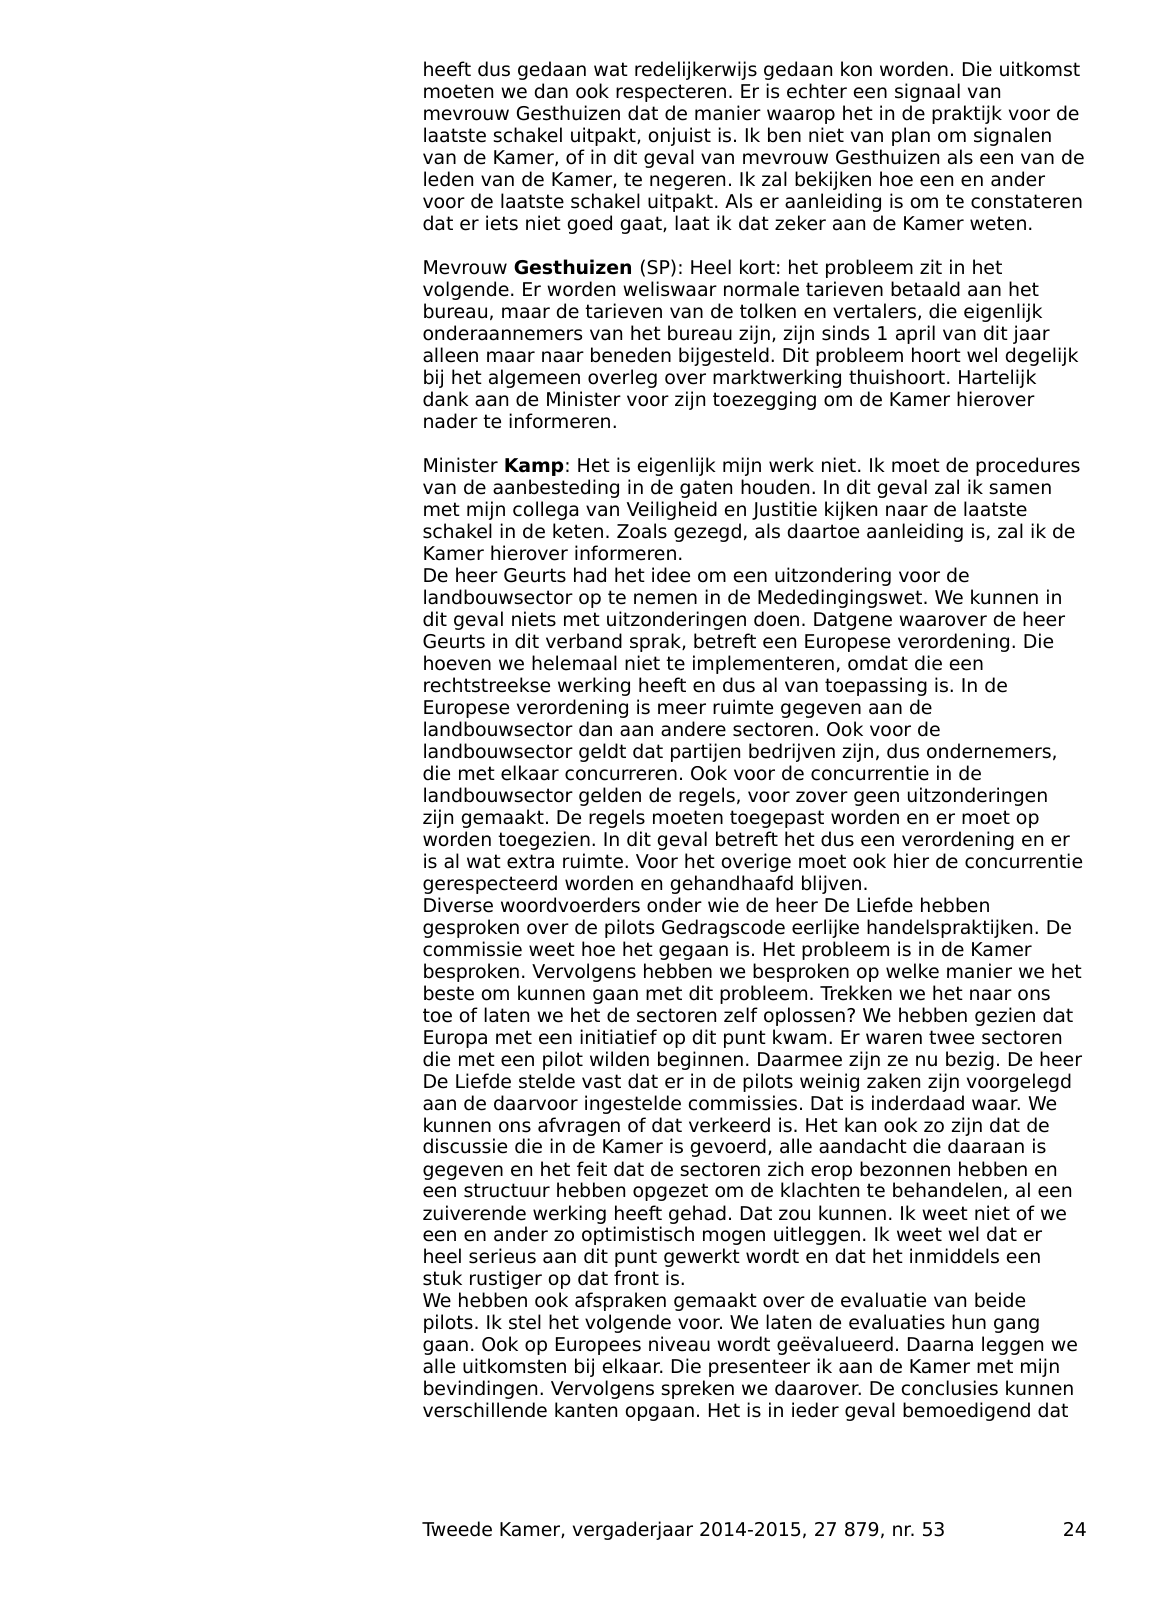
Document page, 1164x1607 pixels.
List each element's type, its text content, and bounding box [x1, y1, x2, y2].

text Mevrouw Gesthuizen (SP): Heel kort: het probleem zit in het volgende. Er worden weliswaar normale tarieven betaald aan het bureau, maar de tarieven van de tolken en vertalers, die eigenlijk onderaannemers van het bureau zijn, zijn sinds 1 april van dit jaar alleen maar naar beneden bijgesteld. Dit probleem hoort wel degelijk bij het algemeen overleg over marktwerking thuishoort. Hartelijk dank aan de Minister voor zijn toezegging om de Kamer hierover nader te informeren. [422, 257, 1087, 433]
text Diverse woordvoerders onder wie de heer De Liefde hebben gesproken over de pilots Gedragscode eerlijke handelspraktijken. De commissie weet hoe het gegaan is. Het probleem is in de Kamer besproken. Vervolgens hebben we besproken op welke manier we het beste om kunnen gaan met dit probleem. Trekken we het naar ons toe of laten we het de sectoren zelf oplossen? We hebben gezien dat Europa met een initiatief op dit punt kwam. Er waren twee sectoren die met een pilot wilden beginnen. Daarmee zijn ze nu bezig. De heer De Liefde stelde vast dat er in de pilots weinig zaken zijn voorgelegd aan de daarvoor ingestelde commissies. Dat is inderdaad waar. We kunnen ons afvragen of dat verkeerd is. Het kan ook zo zijn dat de discussie die in de Kamer is gevoerd, alle aandacht die daaraan is gegeven en het feit dat de sectoren zich erop bezonnen hebben en een structuur hebben opgezet om de klachten te behandelen, al een zuiverende werking heeft gehad. Dat zou kunnen. Ik weet niet of we een en ander zo optimistisch mogen uitleggen. Ik weet wel dat er heel serieus aan dit punt gewerkt wordt en dat het inmiddels een stuk rustiger op dat front is. [422, 895, 1087, 1290]
text heeft dus gedaan wat redelijkerwijs gedaan kon worden. Die uitkomst moeten we dan ook respecteren. Er is echter een signaal van mevrouw Gesthuizen dat de manier waarop het in de praktijk voor de laatste schakel uitpakt, onjuist is. Ik ben niet van plan om signalen van de Kamer, of in dit geval van mevrouw Gesthuizen als een van de leden van de Kamer, te negeren. Ik zal bekijken hoe een en ander voor de laatste schakel uitpakt. Als er aanleiding is om te constateren dat er iets niet goed gaat, laat ik dat zeker aan de Kamer weten. [422, 59, 1087, 235]
text Minister Kamp: Het is eigenlijk mijn werk niet. Ik moet de procedures van de aanbesteding in de gaten houden. In dit geval zal ik samen met mijn collega van Veiligheid en Justitie kijken naar de laatste schakel in de keten. Zoals gezegd, als daartoe aanleiding is, zal ik de Kamer hierover informeren. [422, 455, 1087, 565]
text We hebben ook afspraken gemaakt over de evaluatie van beide pilots. Ik stel het volgende voor. We laten de evaluaties hun gang gaan. Ook op Europees niveau wordt geëvalueerd. Daarna leggen we alle uitkomsten bij elkaar. Die presenteer ik aan de Kamer met mijn bevindingen. Vervolgens spreken we daarover. De conclusies kunnen verschillende kanten opgaan. Het is in ieder geval bemoedigend dat [422, 1290, 1087, 1422]
text De heer Geurts had het idee om een uitzondering voor de landbouwsector op te nemen in de Mededingingswet. We kunnen in dit geval niets met uitzonderingen doen. Datgene waarover de heer Geurts in dit verband sprak, betreft een Europese verordening. Die hoeven we helemaal niet te implementeren, omdat die een rechtstreekse werking heeft en dus al van toepassing is. In de Europese verordening is meer ruimte gegeven aan de landbouwsector dan aan andere sectoren. Ook voor de landbouwsector geldt dat partijen bedrijven zijn, dus ondernemers, die met elkaar concurreren. Ook voor de concurrentie in de landbouwsector gelden de regels, voor zover geen uitzonderingen zijn gemaakt. De regels moeten toegepast worden en er moet op worden toegezien. In dit geval betreft het dus een verordening en er is al wat extra ruimte. Voor het overige moet ook hier de concurrentie gerespecteerd worden en gehandhaafd blijven. [422, 565, 1087, 895]
